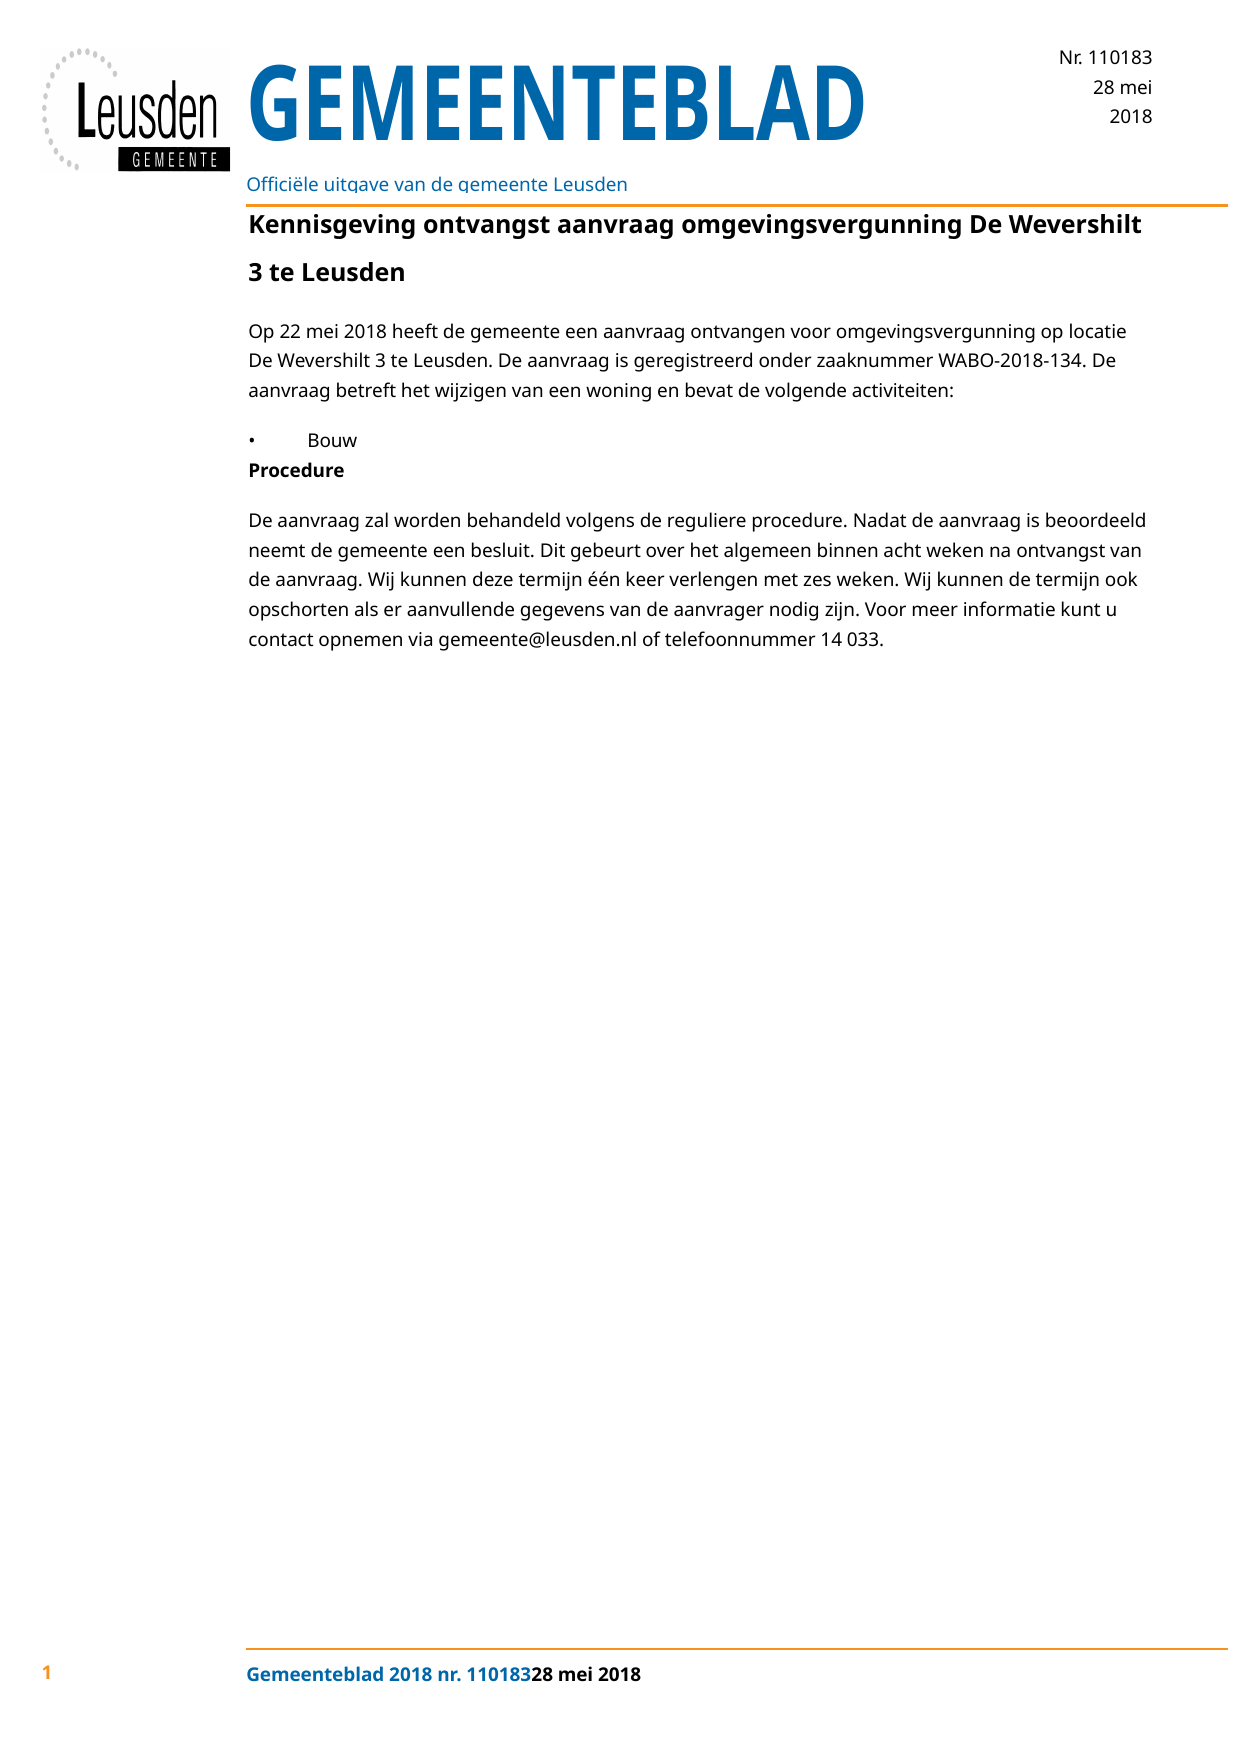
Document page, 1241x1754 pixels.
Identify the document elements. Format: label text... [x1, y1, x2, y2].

text Kennisgeving ontvangst aanvraag omgevingsvergunning De Wevershilt 3 te Leusden [248, 207, 1152, 288]
list Bouw [248, 427, 1152, 453]
text Op 22 mei 2018 heeft de gemeente een aanvraag ontvangen voor omgevingsvergunning op locatie De Wevershilt 3 te Leusden. De aanvraag is geregistreerd onder zaaknummer WABO-2018-134. De aanvraag betreft het wijzigen van een woning en bevat de volgende activiteiten: [248, 318, 1152, 403]
picture [41, 47, 231, 172]
text Procedure [248, 457, 1152, 483]
text De aanvraag zal worden behandeld volgens de reguliere procedure. Nadat de aanvraag is beoordeeld neemt de gemeente een besluit. Dit gebeurt over het algemeen binnen acht weken na ontvangst van de aanvraag. Wij kunnen deze termijn één keer verlengen met zes weken. Wij kunnen de termijn ook opschorten als er aanvullende gegevens van de aanvrager nodig zijn. Voor meer informatie kunt u contact opnemen via gemeente@leusden.nl of telefoonnummer 14 033. [248, 507, 1152, 652]
